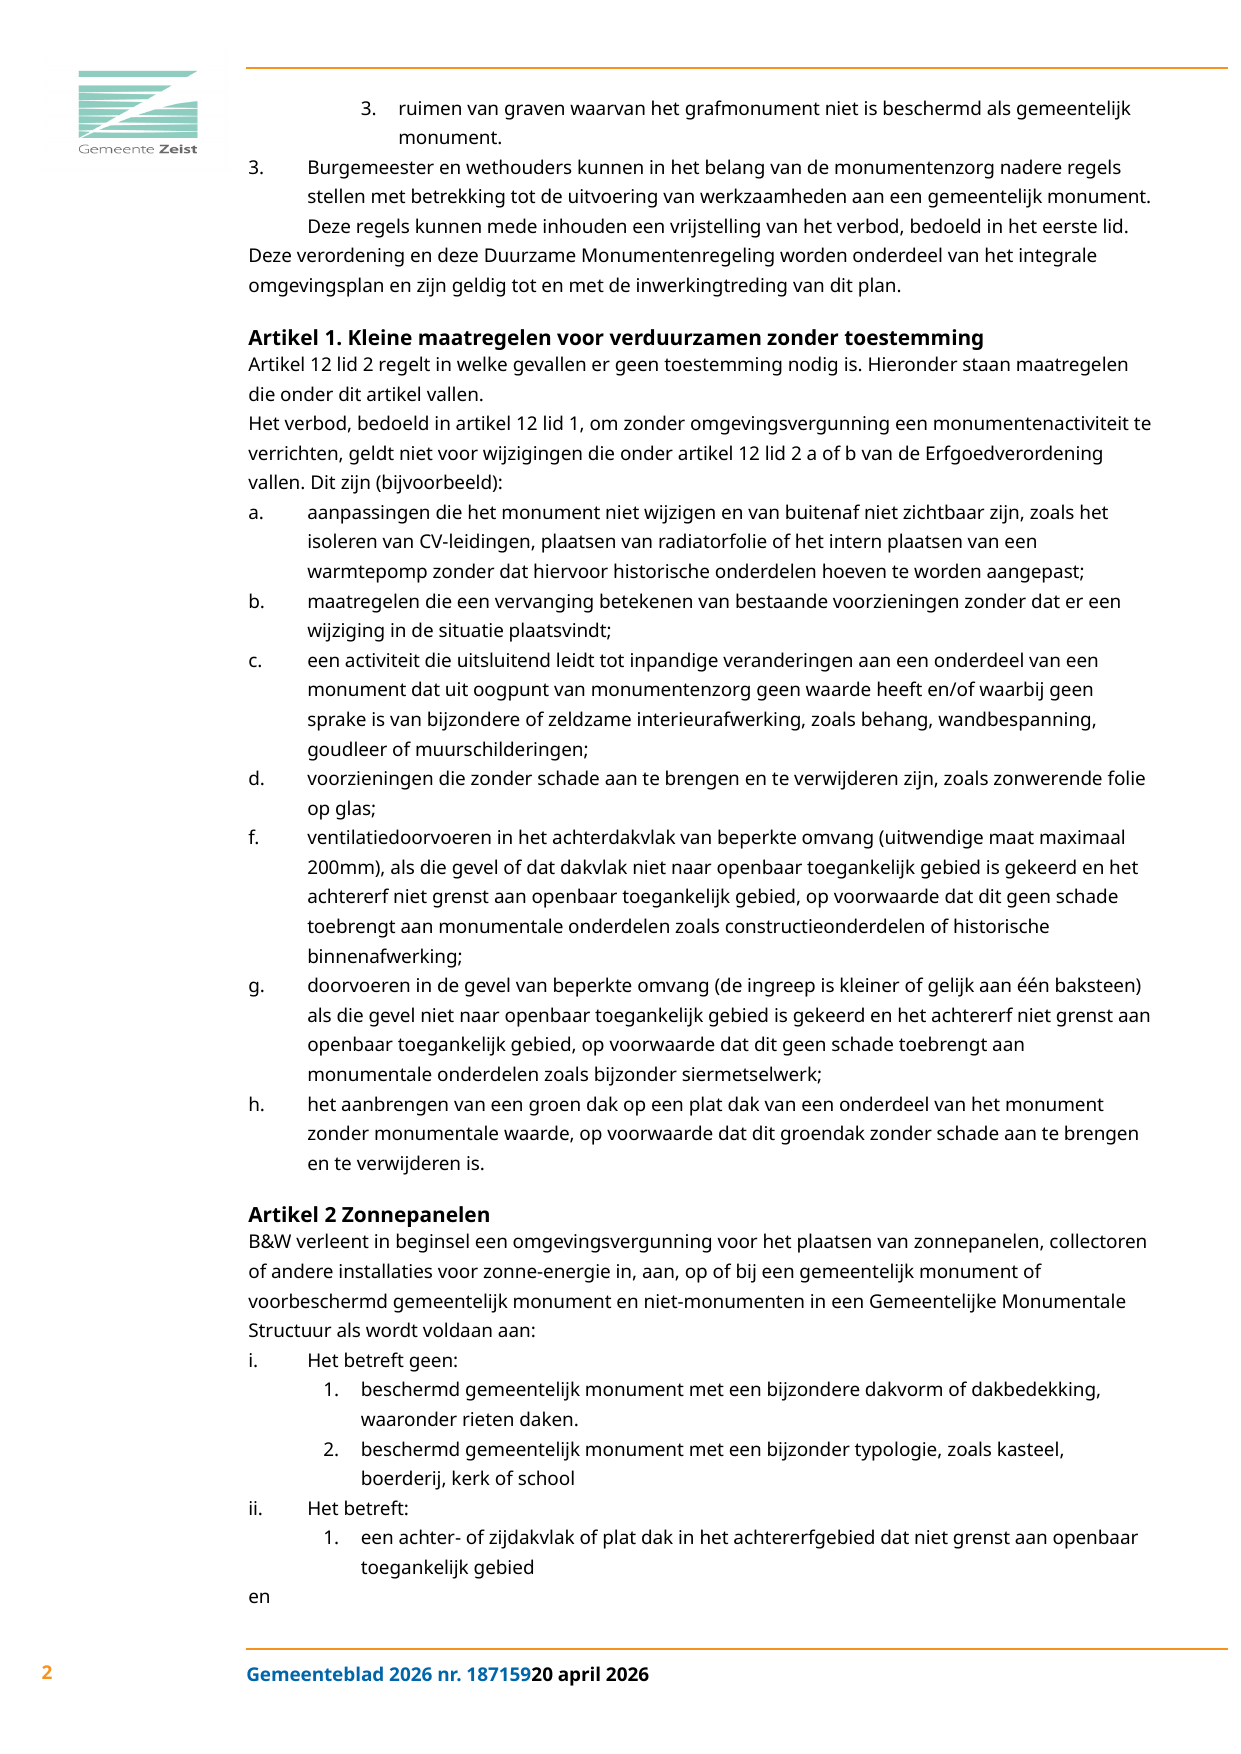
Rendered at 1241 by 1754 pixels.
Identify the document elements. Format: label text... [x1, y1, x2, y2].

text Deze verordening en deze Duurzame Monumentenregeling worden onderdeel van het integrale omgevingsplan en zijn geldig tot en met de inwerkingtreding van dit plan. [248, 243, 1152, 298]
text B&W verleent in beginsel een omgevingsvergunning voor het plaatsen van zonnepanelen, collectoren of andere installaties voor zonne-energie in, aan, op of bij een gemeentelijk monument of voorbeschermd gemeentelijk monument en niet-monumenten in een Gemeentelijke Monumentale Structuur als wordt voldaan aan: [248, 1229, 1152, 1343]
list een activiteit die uitsluitend leidt tot inpandige veranderingen aan een onderdeel van een monument dat uit oogpunt van monumentenzorg geen waarde heeft en/of waarbij geen sprake is van bijzondere of zeldzame interieurafwerking, zoals behang, wandbespanning, goudleer of muurschilderingen; [248, 647, 1152, 761]
text Artikel 2 Zonnepanelen [248, 1200, 1152, 1229]
text Artikel 1. Kleine maatregelen voor verduurzamen zonder toestemming [248, 323, 1152, 351]
picture [41, 47, 231, 172]
list Het betreft geen: [248, 1347, 1152, 1373]
list beschermd gemeentelijk monument met een bijzondere dakvorm of dakbedekking, waaronder rieten daken. [323, 1377, 1152, 1432]
list doorvoeren in de gevel van beperkte omvang (de ingreep is kleiner of gelijk aan één baksteen) als die gevel niet naar openbaar toegankelijk gebied is gekeerd en het achtererf niet grenst aan openbaar toegankelijk gebied, op voorwaarde dat dit geen schade toebrengt aan monumentale onderdelen zoals bijzonder siermetselwerk; [248, 972, 1152, 1087]
list ruimen van graven waarvan het grafmonument niet is beschermd als gemeentelijk monument. [361, 95, 1152, 150]
list ventilatiedoorvoeren in het achterdakvlak van beperkte omvang (uitwendige maat maximaal 200mm), als die gevel of dat dakvlak niet naar openbaar toegankelijk gebied is gekeerd en het achtererf niet grenst aan openbaar toegankelijk gebied, op voorwaarde dat dit geen schade toebrengt aan monumentale onderdelen zoals constructieonderdelen of historische binnenafwerking; [248, 824, 1152, 968]
list het aanbrengen van een groen dak op een plat dak van een onderdeel van het monument zonder monumentale waarde, op voorwaarde dat dit groendak zonder schade aan te brengen en te verwijderen is. [248, 1091, 1152, 1176]
list maatregelen die een vervanging betekenen van bestaande voorzieningen zonder dat er een wijziging in de situatie plaatsvindt; [248, 588, 1152, 643]
text Artikel 12 lid 2 regelt in welke gevallen er geen toestemming nodig is. Hieronder staan maatregelen die onder dit artikel vallen. [248, 351, 1152, 406]
list aanpassingen die het monument niet wijzigen en van buitenaf niet zichtbaar zijn, zoals het isoleren van CV-leidingen, plaatsen van radiatorfolie of het intern plaatsen van een warmtepomp zonder dat hiervoor historische onderdelen hoeven te worden aangepast; [248, 499, 1152, 584]
list een achter- of zijdakvlak of plat dak in het achtererfgebied dat niet grenst aan openbaar toegankelijk gebied [323, 1524, 1152, 1580]
list beschermd gemeentelijk monument met een bijzonder typologie, zoals kasteel, boerderij, kerk of school [323, 1436, 1152, 1491]
text Het verbod, bedoeld in artikel 12 lid 1, om zonder omgevingsvergunning een monumentenactiviteit te verrichten, geldt niet voor wijzigingen die onder artikel 12 lid 2 a of b van de Erfgoedverordening vallen. Dit zijn (bijvoorbeeld): [248, 410, 1152, 495]
text en [248, 1584, 1152, 1609]
list voorzieningen die zonder schade aan te brengen en te verwijderen zijn, zoals zonwerende folie op glas; [248, 765, 1152, 821]
list Het betreft: [248, 1495, 1152, 1521]
list Burgemeester en wethouders kunnen in het belang van de monumentenzorg nadere regels stellen met betrekking tot de uitvoering van werkzaamheden aan een gemeentelijk monument. Deze regels kunnen mede inhouden een vrijstelling van het verbod, bedoeld in het eerste lid. [248, 154, 1152, 239]
